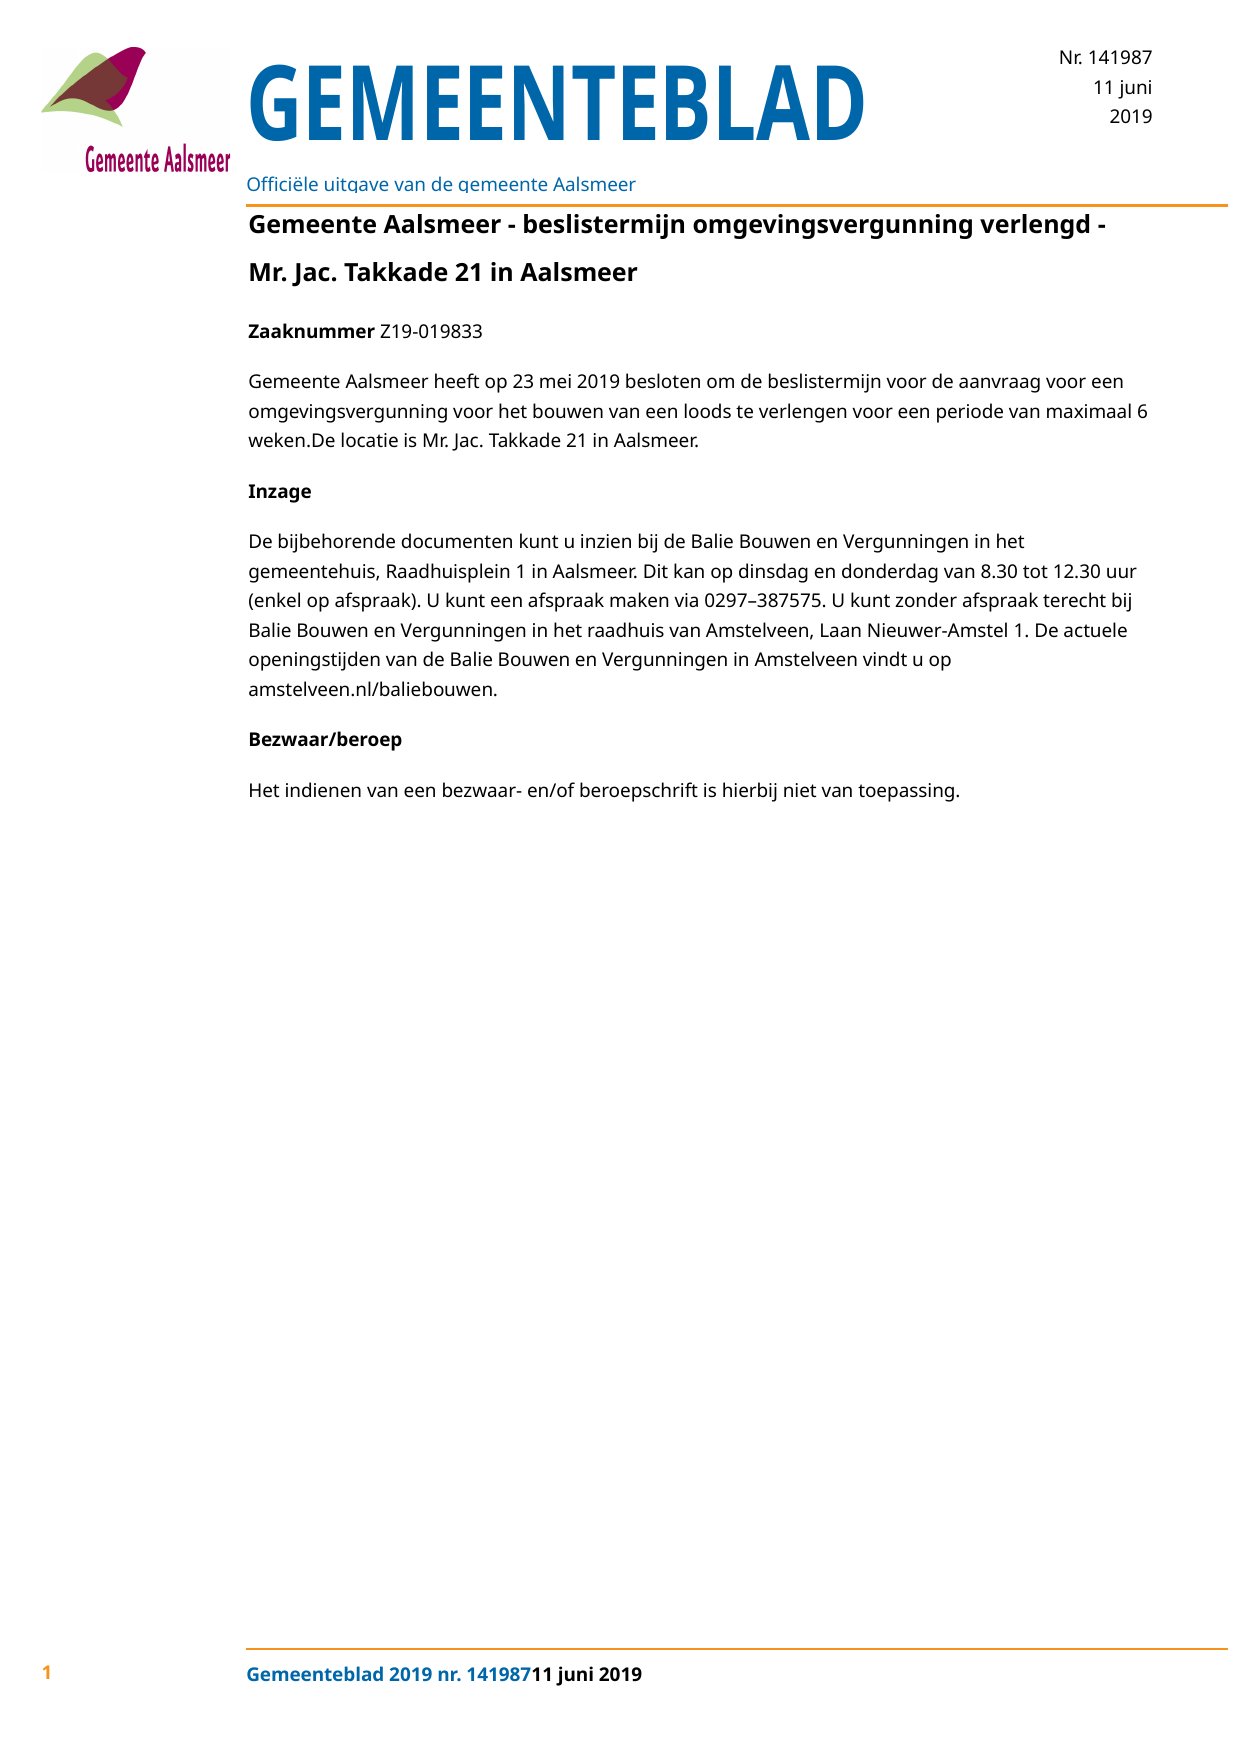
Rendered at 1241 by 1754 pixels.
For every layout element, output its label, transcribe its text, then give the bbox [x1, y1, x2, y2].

text Het indienen van een bezwaar- en/of beroepschrift is hierbij niet van toepassing. [248, 777, 1152, 803]
picture [41, 47, 231, 172]
text Bezwaar/beroep [248, 727, 1152, 752]
text Zaaknummer Z19-019833 [248, 318, 1152, 344]
text Gemeente Aalsmeer - beslistermijn omgevingsvergunning verlengd - Mr. Jac. Takkade 21 in Aalsmeer [248, 207, 1152, 288]
text Gemeente Aalsmeer heeft op 23 mei 2019 besloten om de beslistermijn voor de aanvraag voor een omgevingsvergunning voor het bouwen van een loods te verlengen voor een periode van maximaal 6 weken.De locatie is Mr. Jac. Takkade 21 in Aalsmeer. [248, 368, 1152, 453]
text De bijbehorende documenten kunt u inzien bij de Balie Bouwen en Vergunningen in het gemeentehuis, Raadhuisplein 1 in Aalsmeer. Dit kan op dinsdag en donderdag van 8.30 tot 12.30 uur (enkel op afspraak). U kunt een afspraak maken via 0297–387575. U kunt zonder afspraak terecht bij Balie Bouwen en Vergunningen in het raadhuis van Amstelveen, Laan Nieuwer-Amstel 1. De actuele openingstijden van de Balie Bouwen en Vergunningen in Amstelveen vindt u op amstelveen.nl/baliebouwen. [248, 528, 1152, 702]
text Inzage [248, 478, 1152, 504]
